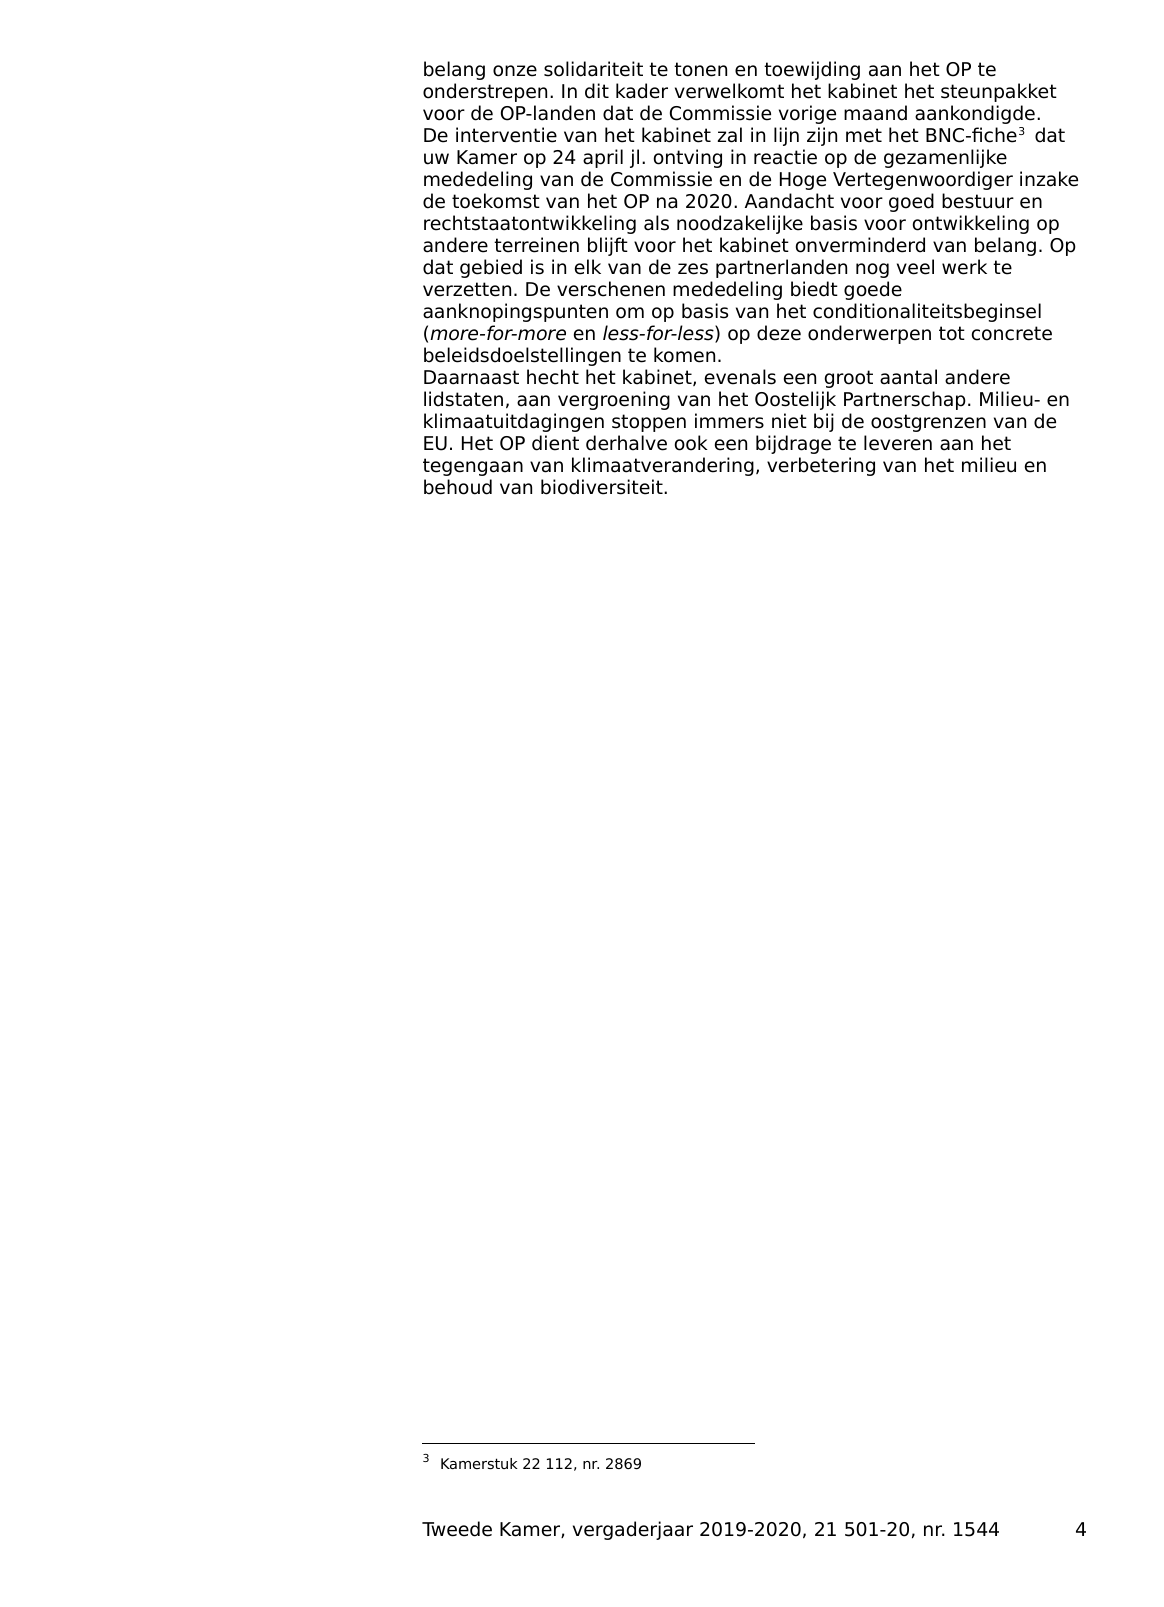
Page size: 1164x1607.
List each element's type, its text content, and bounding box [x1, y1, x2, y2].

text belang onze solidariteit te tonen en toewijding aan het OP te onderstrepen. In dit kader verwelkomt het kabinet het steunpakket voor de OP-landen dat de Commissie vorige maand aankondigde. [422, 59, 1087, 125]
text De interventie van het kabinet zal in lijn zijn met het BNC-fiche dat uw Kamer op 24 april jl. ontving in reactie op de gezamenlijke mededeling van de Commissie en de Hoge Vertegenwoordiger inzake de toekomst van het OP na 2020. Aandacht voor goed bestuur en rechtstaatontwikkeling als noodzakelijke basis voor ontwikkeling op andere terreinen blijft voor het kabinet onverminderd van belang. Op dat gebied is in elk van de zes partnerlanden nog veel werk te verzetten. De verschenen mededeling biedt goede aanknopingspunten om op basis van het conditionaliteitsbeginsel (more-for-more en less-for-less) op deze onderwerpen tot concrete beleidsdoelstellingen te komen. [422, 125, 1087, 367]
text Daarnaast hecht het kabinet, evenals een groot aantal andere lidstaten, aan vergroening van het Oostelijk Partnerschap. Milieu- en klimaatuitdagingen stoppen immers niet bij de oostgrenzen van de EU. Het OP dient derhalve ook een bijdrage te leveren aan het tegengaan van klimaatverandering, verbetering van het milieu en behoud van biodiversiteit. [422, 367, 1087, 499]
text Kamerstuk 22 112, nr. 2869 [422, 1452, 1087, 1474]
